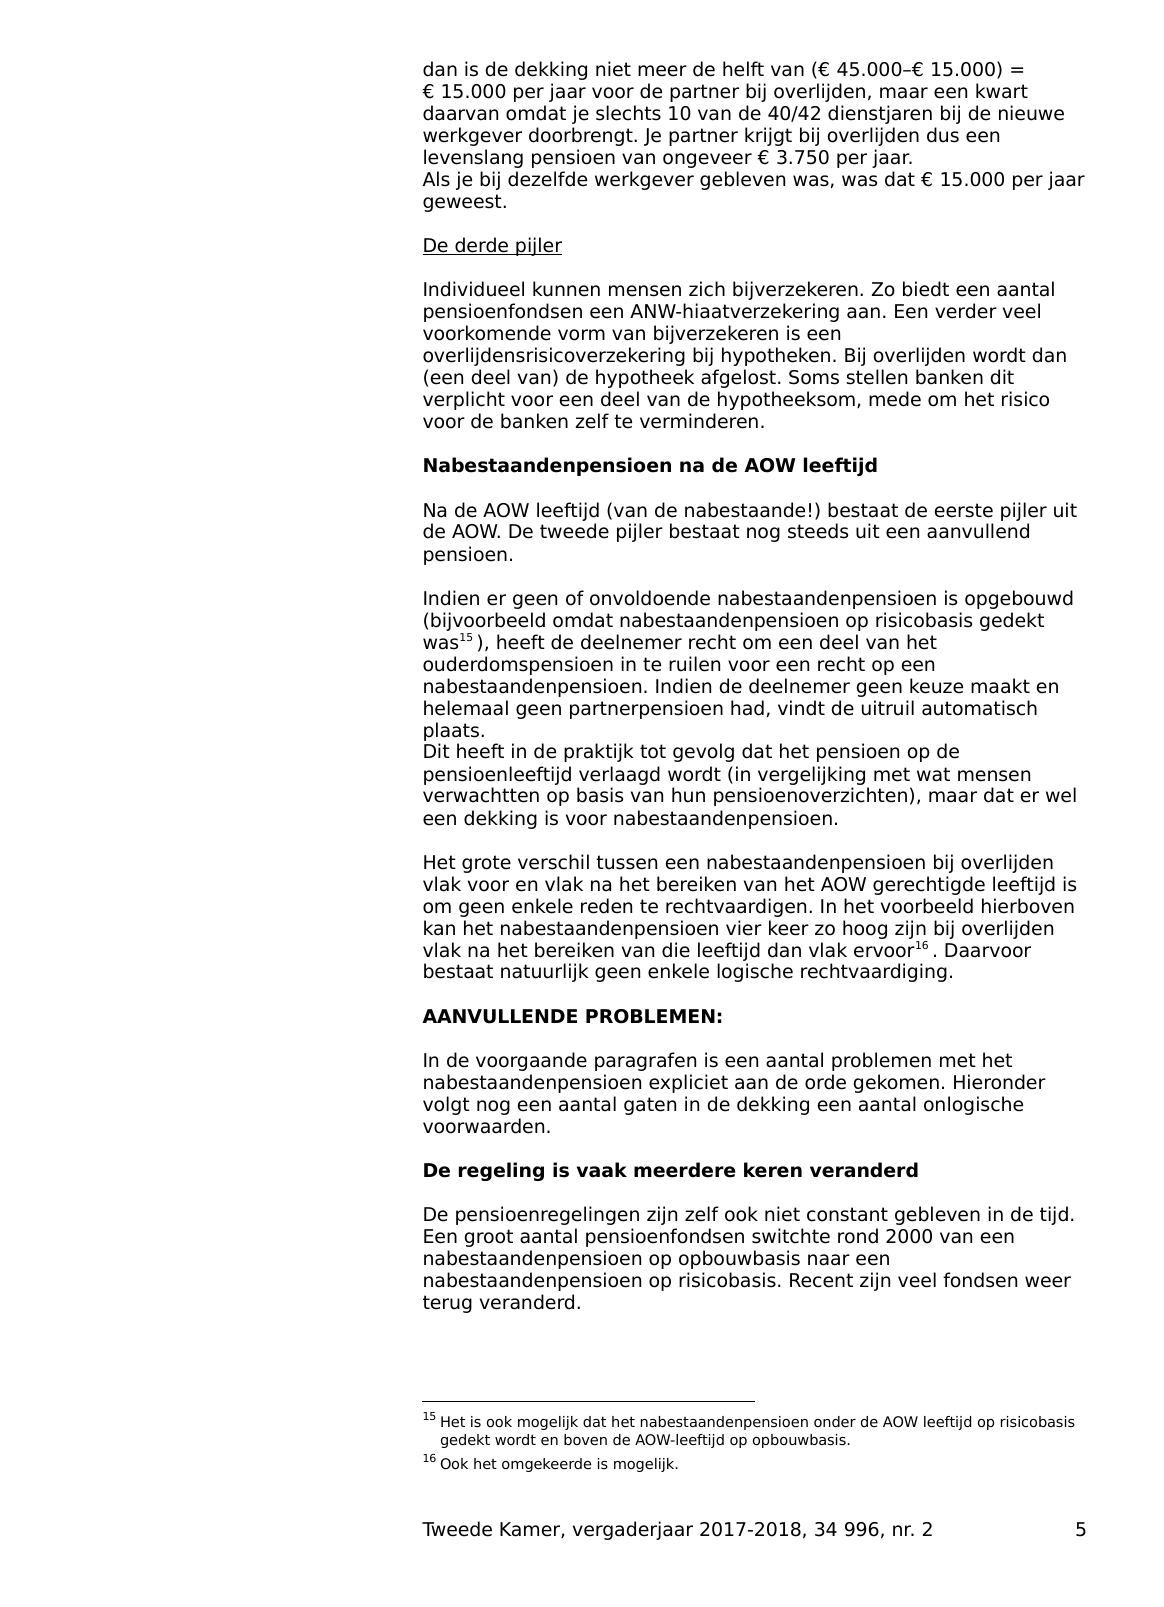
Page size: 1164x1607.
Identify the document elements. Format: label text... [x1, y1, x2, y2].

subtitle AANVULLENDE PROBLEMEN: [422, 1006, 1087, 1028]
text Dit heeft in de praktijk tot gevolg dat het pensioen op de pensioenleeftijd verlaagd wordt (in vergelijking met wat mensen verwachtten op basis van hun pensioenoverzichten), maar dat er wel een dekking is voor nabestaandenpensioen. [422, 741, 1087, 829]
subtitle De regeling is vaak meerdere keren veranderd [422, 1160, 1087, 1182]
text Individueel kunnen mensen zich bijverzekeren. Zo biedt een aantal pensioenfondsen een ANW-hiaatverzekering aan. Een verder veel voorkomende vorm van bijverzekeren is een overlijdensrisicoverzekering bij hypotheken. Bij overlijden wordt dan (een deel van) de hypotheek afgelost. Soms stellen banken dit verplicht voor een deel van de hypotheeksom, mede om het risico voor de banken zelf te verminderen. [422, 279, 1087, 433]
text Het grote verschil tussen een nabestaandenpensioen bij overlijden vlak voor en vlak na het bereiken van het AOW gerechtigde leeftijd is om geen enkele reden te rechtvaardigen. In het voorbeeld hierboven kan het nabestaandenpensioen vier keer zo hoog zijn bij overlijden vlak na het bereiken van die leeftijd dan vlak ervoor. Daarvoor bestaat natuurlijk geen enkele logische rechtvaardiging. [422, 852, 1087, 983]
subtitle Nabestaandenpensioen na de AOW leeftijd [422, 455, 1087, 477]
text Het is ook mogelijk dat het nabestaandenpensioen onder de AOW leeftijd op risicobasis gedekt wordt en boven de AOW-leeftijd op opbouwbasis. [422, 1410, 1087, 1449]
subtitle De derde pijler [422, 235, 1087, 257]
text Ook het omgekeerde is mogelijk. [422, 1452, 1087, 1474]
text De pensioenregelingen zijn zelf ook niet constant gebleven in de tijd. Een groot aantal pensioenfondsen switchte rond 2000 van een nabestaandenpensioen op opbouwbasis naar een nabestaandenpensioen op risicobasis. Recent zijn veel fondsen weer terug veranderd. [422, 1204, 1087, 1314]
text Indien er geen of onvoldoende nabestaandenpensioen is opgebouwd (bijvoorbeeld omdat nabestaandenpensioen op risicobasis gedekt was), heeft de deelnemer recht om een deel van het ouderdomspensioen in te ruilen voor een recht op een nabestaandenpensioen. Indien de deelnemer geen keuze maakt en helemaal geen partnerpensioen had, vindt de uitruil automatisch plaats. [422, 588, 1087, 741]
text Na de AOW leeftijd (van de nabestaande!) bestaat de eerste pijler uit de AOW. De tweede pijler bestaat nog steeds uit een aanvullend pensioen. [422, 499, 1087, 565]
text In de voorgaande paragrafen is een aantal problemen met het nabestaandenpensioen expliciet aan de orde gekomen. Hieronder volgt nog een aantal gaten in de dekking een aantal onlogische voorwaarden. [422, 1050, 1087, 1138]
text dan is de dekking niet meer de helft van (€ 45.000–€ 15.000) = € 15.000 per jaar voor de partner bij overlijden, maar een kwart daarvan omdat je slechts 10 van de 40/42 dienstjaren bij de nieuwe werkgever doorbrengt. Je partner krijgt bij overlijden dus een levenslang pensioen van ongeveer € 3.750 per jaar. [422, 59, 1087, 169]
text Als je bij dezelfde werkgever gebleven was, was dat € 15.000 per jaar geweest. [422, 169, 1087, 213]
